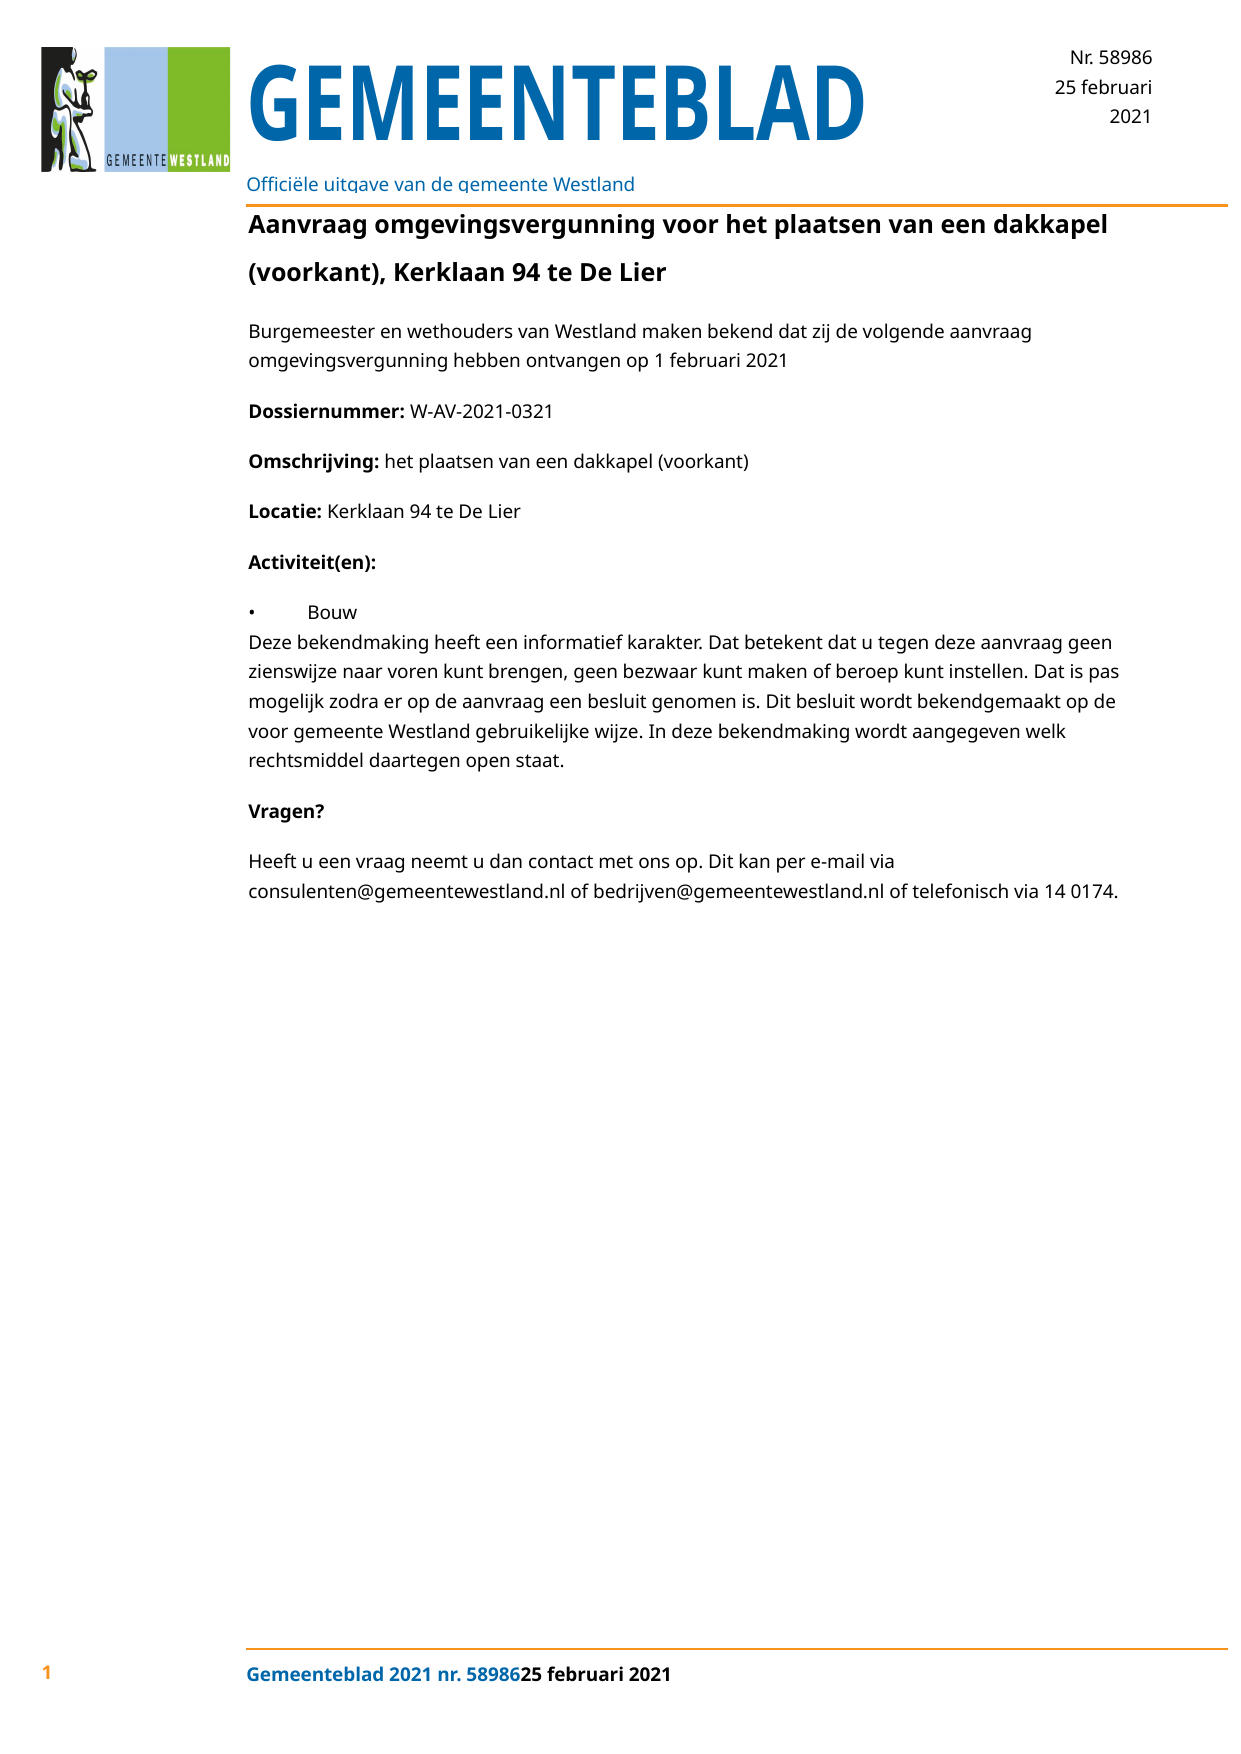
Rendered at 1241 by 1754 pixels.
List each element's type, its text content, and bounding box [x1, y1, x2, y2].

text Burgemeester en wethouders van Westland maken bekend dat zij de volgende aanvraag omgevingsvergunning hebben ontvangen op 1 februari 2021 [248, 318, 1152, 373]
picture [41, 47, 231, 172]
text Locatie: Kerklaan 94 te De Lier [248, 499, 1152, 524]
text Vragen? [248, 798, 1152, 824]
text Aanvraag omgevingsvergunning voor het plaatsen van een dakkapel (voorkant), Kerklaan 94 te De Lier [248, 207, 1152, 288]
text Deze bekendmaking heeft een informatief karakter. Dat betekent dat u tegen deze aanvraag geen zienswijze naar voren kunt brengen, geen bezwaar kunt maken of beroep kunt instellen. Dat is pas mogelijk zodra er op de aanvraag een besluit genomen is. Dit besluit wordt bekendgemaakt op de voor gemeente Westland gebruikelijke wijze. In deze bekendmaking wordt aangegeven welk rechtsmiddel daartegen open staat. [248, 629, 1152, 773]
text Dossiernummer: W-AV-2021-0321 [248, 398, 1152, 424]
text Omschrijving: het plaatsen van een dakkapel (voorkant) [248, 448, 1152, 474]
text Activiteit(en): [248, 549, 1152, 575]
text Heeft u een vraag neemt u dan contact met ons op. Dit kan per e-mail via consulenten@gemeentewestland.nl of bedrijven@gemeentewestland.nl of telefonisch via 14 0174. [248, 848, 1152, 904]
list Bouw [248, 599, 1152, 625]
